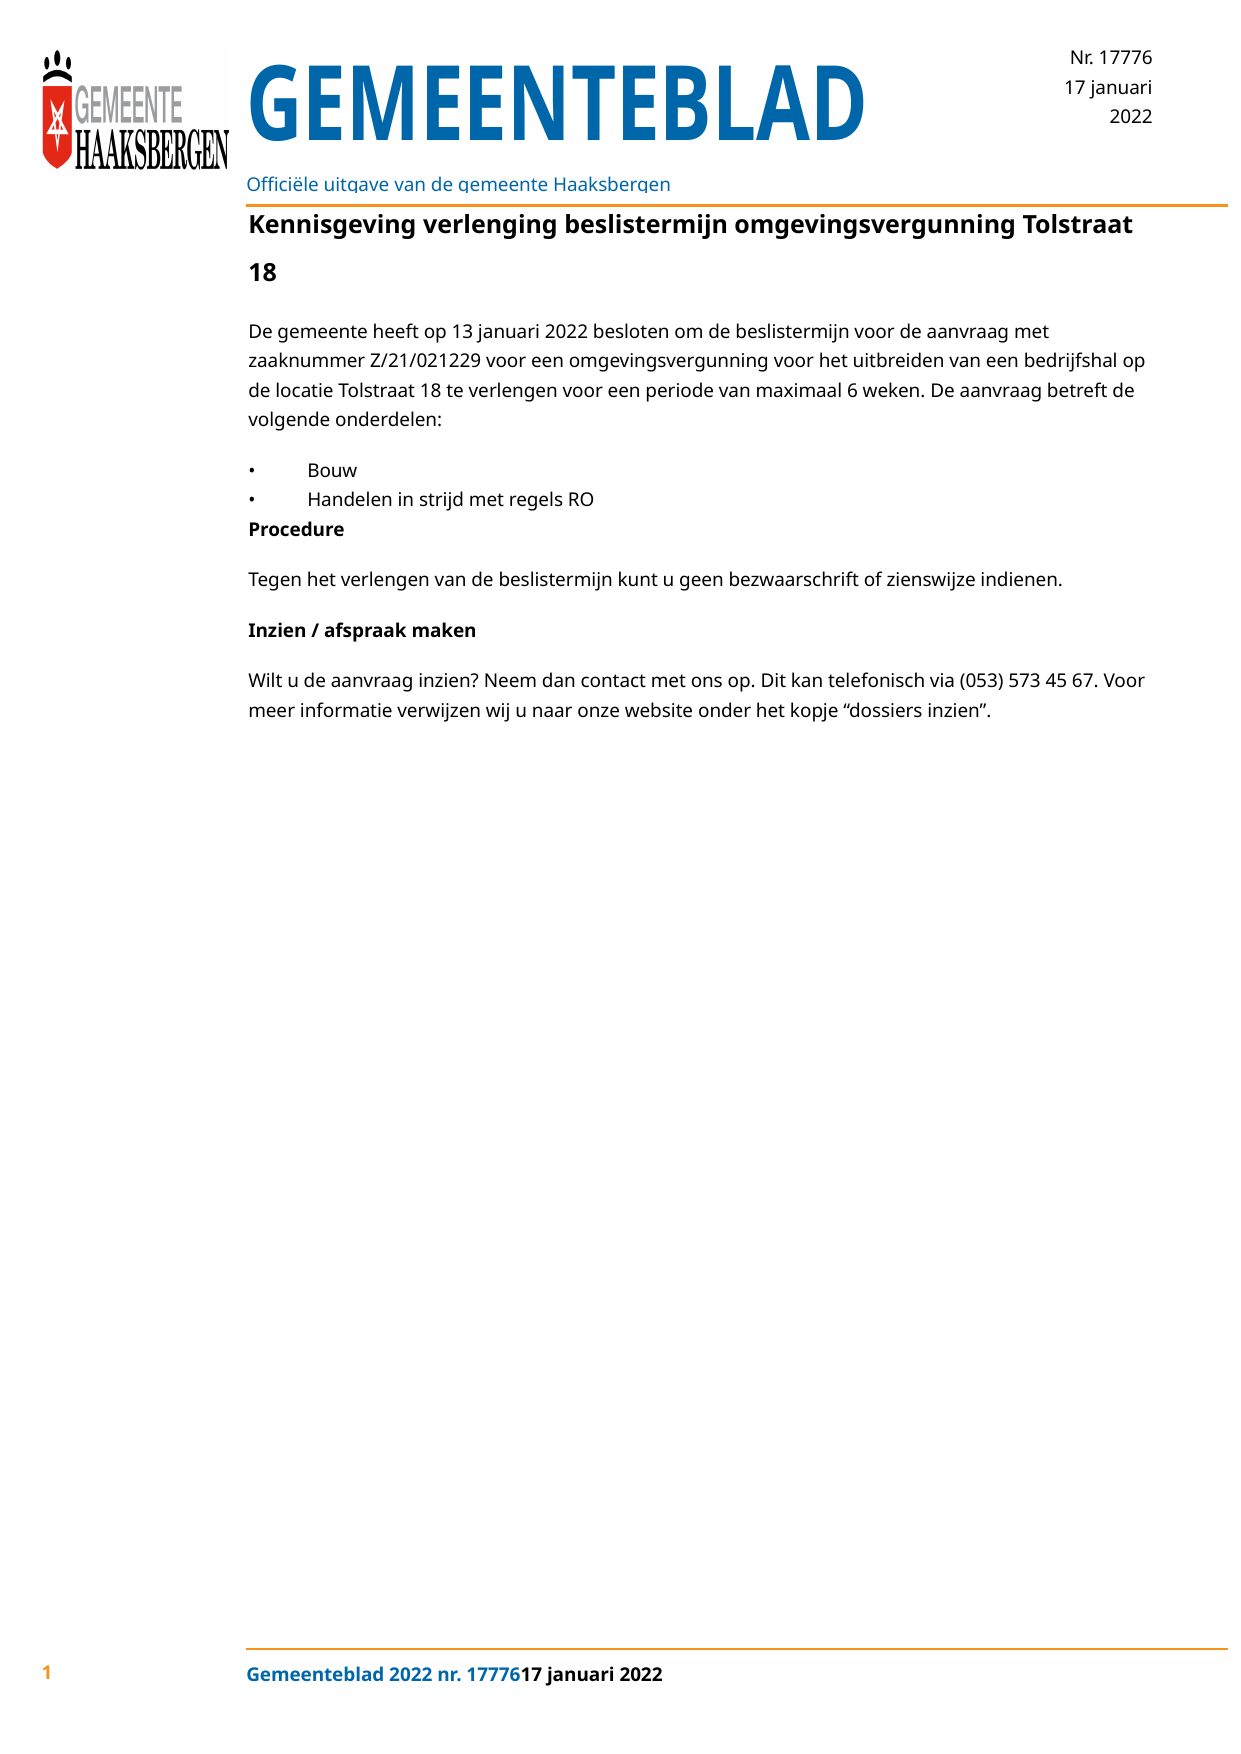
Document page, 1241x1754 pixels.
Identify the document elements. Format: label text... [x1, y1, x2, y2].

text Wilt u de aanvraag inzien? Neem dan contact met ons op. Dit kan telefonisch via (053) 573 45 67. Voor meer informatie verwijzen wij u naar onze website onder het kopje “dossiers inzien”. [248, 667, 1152, 723]
text Inzien / afspraak maken [248, 617, 1152, 643]
list Handelen in strijd met regels RO [248, 487, 1152, 512]
text De gemeente heeft op 13 januari 2022 besloten om de beslistermijn voor de aanvraag met zaaknummer Z/21/021229 voor een omgevingsvergunning voor het uitbreiden van een bedrijfshal op de locatie Tolstraat 18 te verlengen voor een periode van maximaal 6 weken. De aanvraag betreft de volgende onderdelen: [248, 318, 1152, 432]
text Tegen het verlengen van de beslistermijn kunt u geen bezwaarschrift of zienswijze indienen. [248, 567, 1152, 592]
text Procedure [248, 516, 1152, 542]
picture [41, 47, 231, 172]
list Bouw [248, 457, 1152, 483]
text Kennisgeving verlenging beslistermijn omgevingsvergunning Tolstraat 18 [248, 207, 1152, 288]
